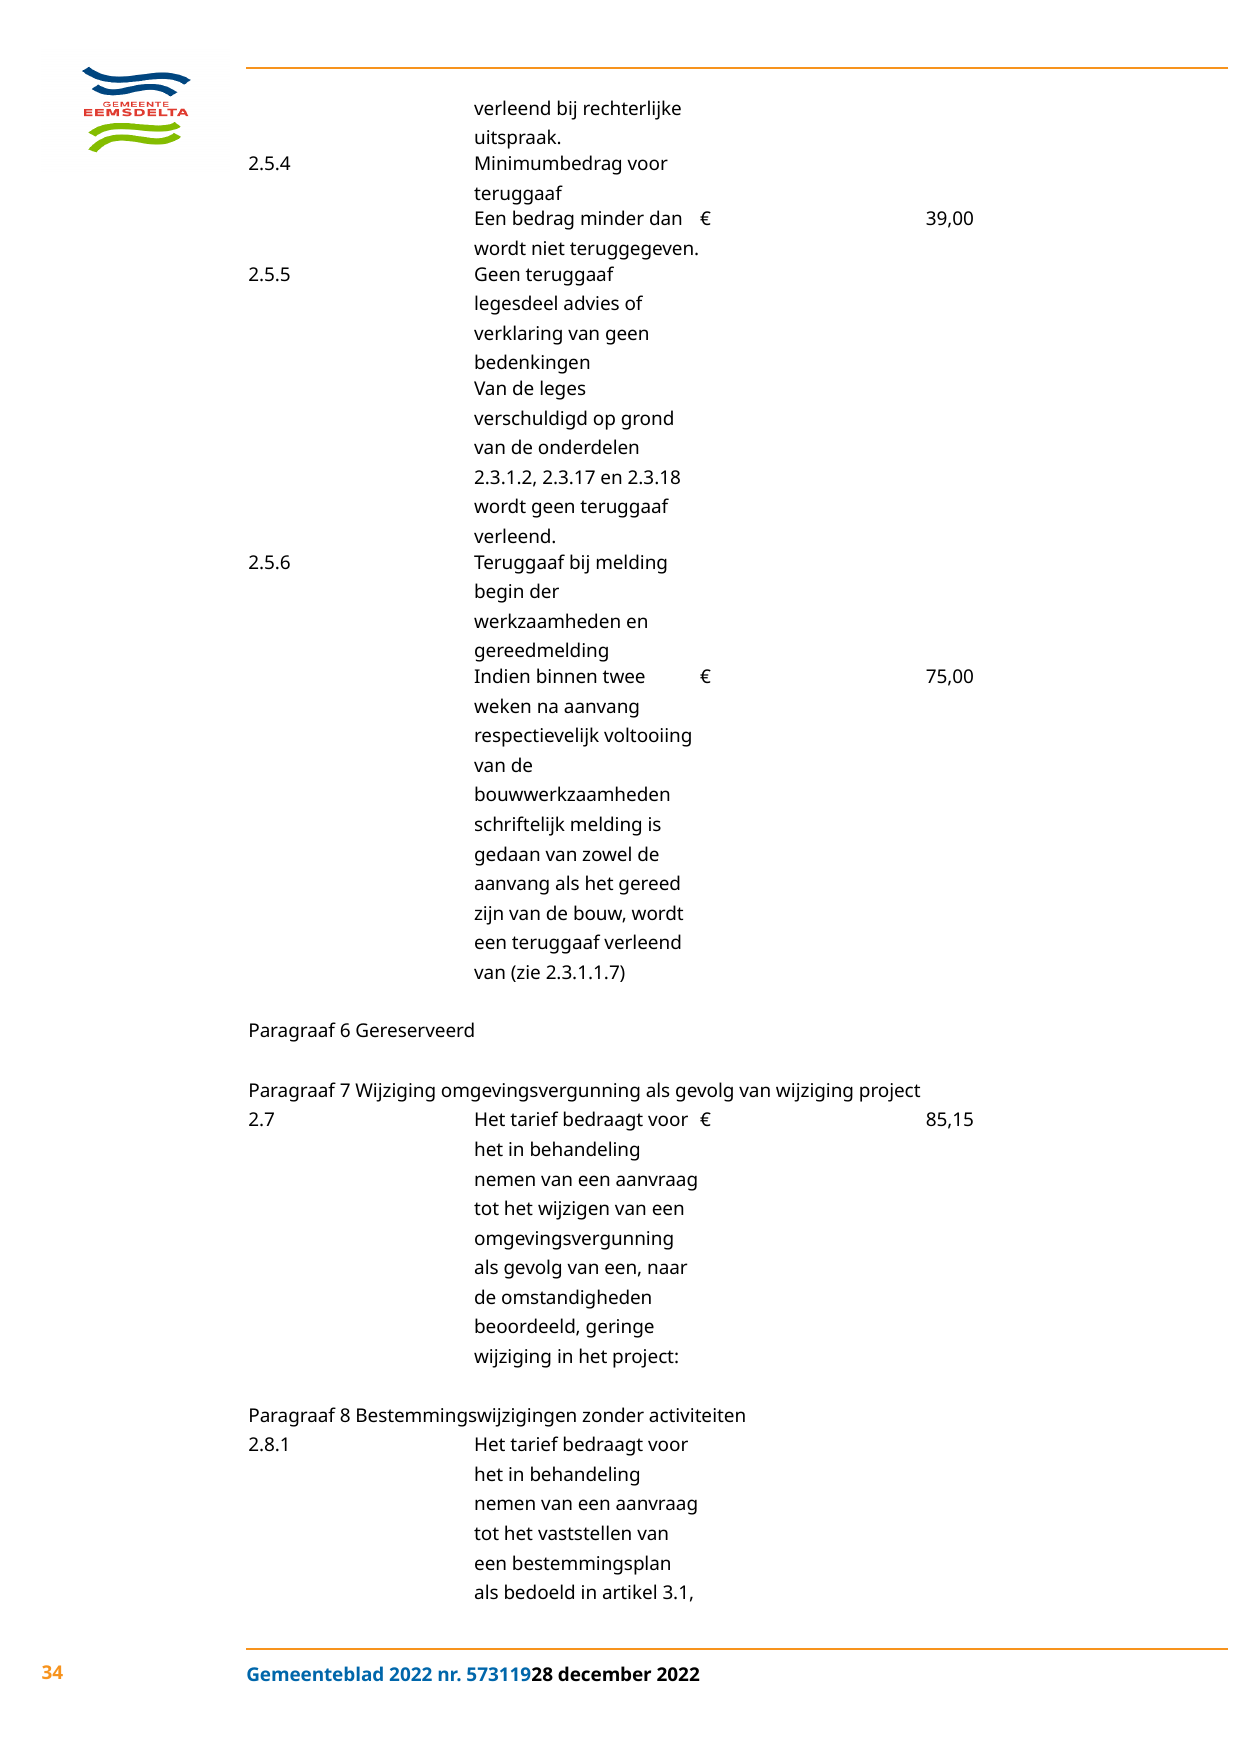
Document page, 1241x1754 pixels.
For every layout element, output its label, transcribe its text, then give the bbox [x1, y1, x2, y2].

table_cell [926, 375, 1152, 549]
table_header [700, 1431, 926, 1605]
table_cell 2.5.4 [248, 150, 474, 205]
table_cell [700, 95, 926, 150]
table_cell [700, 261, 926, 375]
table_cell [926, 150, 1152, 205]
table_cell [700, 549, 926, 663]
table_cell € [700, 205, 926, 261]
table_cell Teruggaaf bij melding begin der werkzaamheden en gereedmelding [474, 549, 700, 663]
table_header [926, 1431, 1152, 1605]
text Paragraaf 6 Gereserveerd [248, 1018, 1152, 1043]
table_header Het tarief bedraagt voor het in behandeling nemen van een aanvraag tot het vaststellen van een bestemmingsplan als bedoeld in artikel 3.1, [474, 1431, 700, 1605]
table_cell [926, 549, 1152, 663]
table_cell verleend bij rechterlijke uitspraak. [474, 95, 700, 150]
table_cell [926, 95, 1152, 150]
table_cell [248, 375, 474, 549]
table_cell [248, 95, 474, 150]
text Paragraaf 7 Wijziging omgevingsvergunning als gevolg van wijziging project [248, 1077, 1152, 1103]
table_header Het tarief bedraagt voor het in behandeling nemen van een aanvraag tot het wijzigen van een omgevingsvergunning als gevolg van een, naar de omstandigheden beoordeeld, geringe wijziging in het project: [474, 1107, 700, 1369]
table_cell € [700, 663, 926, 985]
table_cell [248, 663, 474, 985]
table_cell [700, 150, 926, 205]
table_cell 2.5.5 [248, 261, 474, 375]
picture [41, 47, 231, 172]
table_cell Van de leges verschuldigd op grond van de onderdelen 2.3.1.2, 2.3.17 en 2.3.18 wordt geen teruggaaf verleend. [474, 375, 700, 549]
table_cell [248, 205, 474, 261]
table_cell [926, 261, 1152, 375]
table_cell 39,00 [926, 205, 1152, 261]
table_cell Een bedrag minder dan wordt niet teruggegeven. [474, 205, 700, 261]
table_cell Geen teruggaaf legesdeel advies of verklaring van geen bedenkingen [474, 261, 700, 375]
table_header € [700, 1107, 926, 1369]
table_header 2.8.1 [248, 1431, 474, 1605]
table_cell Indien binnen twee weken na aanvang respectievelijk voltooiing van de bouwwerkzaamheden schriftelijk melding is gedaan van zowel de aanvang als het gereed zijn van de bouw, wordt een teruggaaf verleend van (zie 2.3.1.1.7) [474, 663, 700, 985]
table_header 85,15 [926, 1107, 1152, 1369]
table_cell Minimumbedrag voor teruggaaf [474, 150, 700, 205]
table_cell 2.5.6 [248, 549, 474, 663]
table_cell [700, 375, 926, 549]
table_cell 75,00 [926, 663, 1152, 985]
table_header 2.7 [248, 1107, 474, 1369]
text Paragraaf 8 Bestemmingswijzigingen zonder activiteiten [248, 1402, 1152, 1427]
